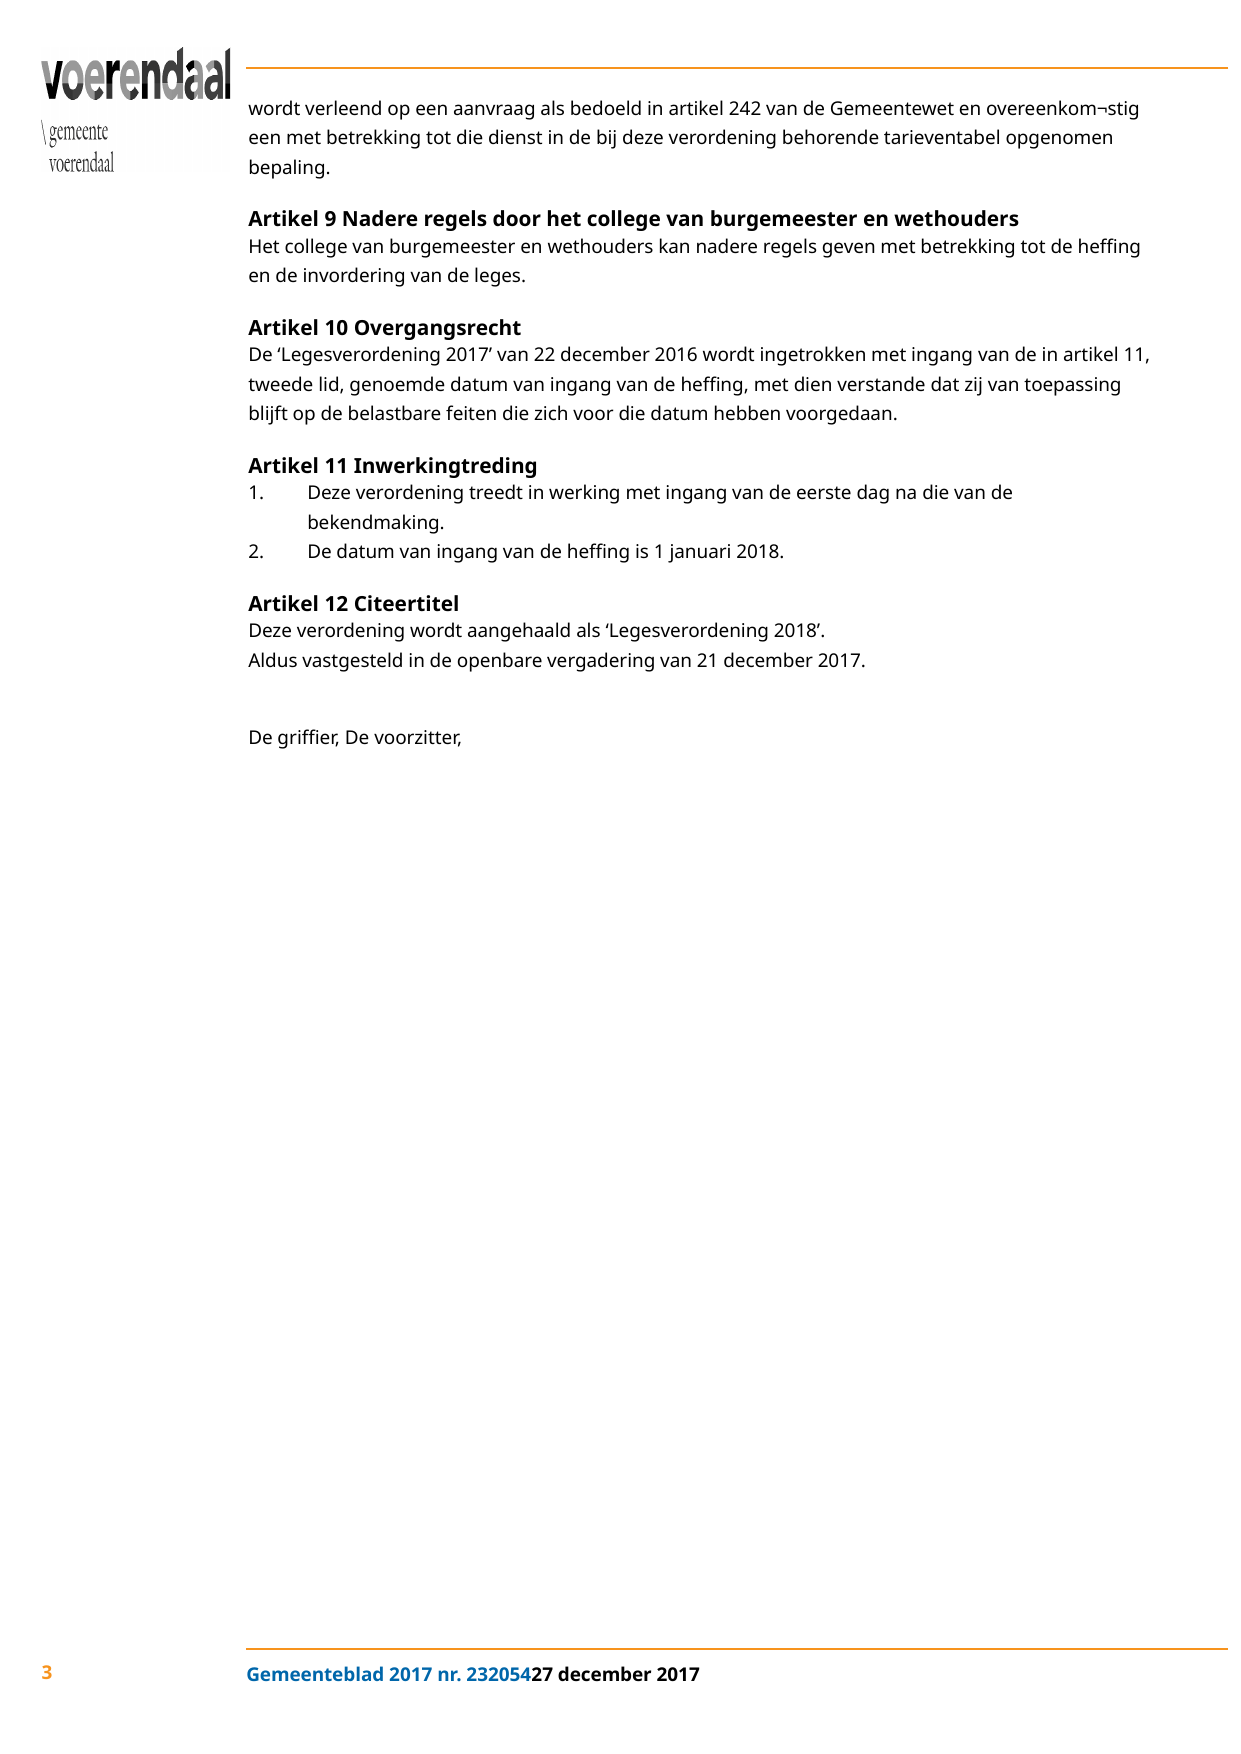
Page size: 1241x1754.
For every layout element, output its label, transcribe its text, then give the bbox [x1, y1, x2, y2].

text Artikel 10 Overgangsrecht [248, 313, 1152, 341]
picture [41, 47, 231, 172]
text Deze verordening wordt aangehaald als ‘Legesverordening 2018’. [248, 617, 1152, 643]
text Het college van burgemeester en wethouders kan nadere regels geven met betrekking tot de heffing en de invordering van de leges. [248, 233, 1152, 288]
text De ‘Legesverordening 2017’ van 22 december 2016 wordt ingetrokken met ingang van de in artikel 11, tweede lid, genoemde datum van ingang van de heffing, met dien verstande dat zij van toepassing blijft op de belastbare feiten die zich voor die datum hebben voorgedaan. [248, 341, 1152, 426]
text Artikel 9 Nadere regels door het college van burgemeester en wethouders [248, 204, 1152, 233]
text wordt verleend op een aanvraag als bedoeld in artikel 242 van de Gemeentewet en overeenkom¬stig een met betrekking tot die dienst in de bij deze verordening behorende tarieventabel opgenomen bepaling. [248, 95, 1152, 180]
list Deze verordening treedt in werking met ingang van de eerste dag na die van de bekendmaking. [248, 479, 1152, 534]
text Artikel 11 Inwerkingtreding [248, 451, 1152, 479]
text De griffier, De voorzitter, [248, 724, 1152, 750]
list De datum van ingang van de heffing is 1 januari 2018. [248, 538, 1152, 564]
text Artikel 12 Citeertitel [248, 589, 1152, 617]
text Aldus vastgesteld in de openbare vergadering van 21 december 2017. [248, 647, 1152, 673]
